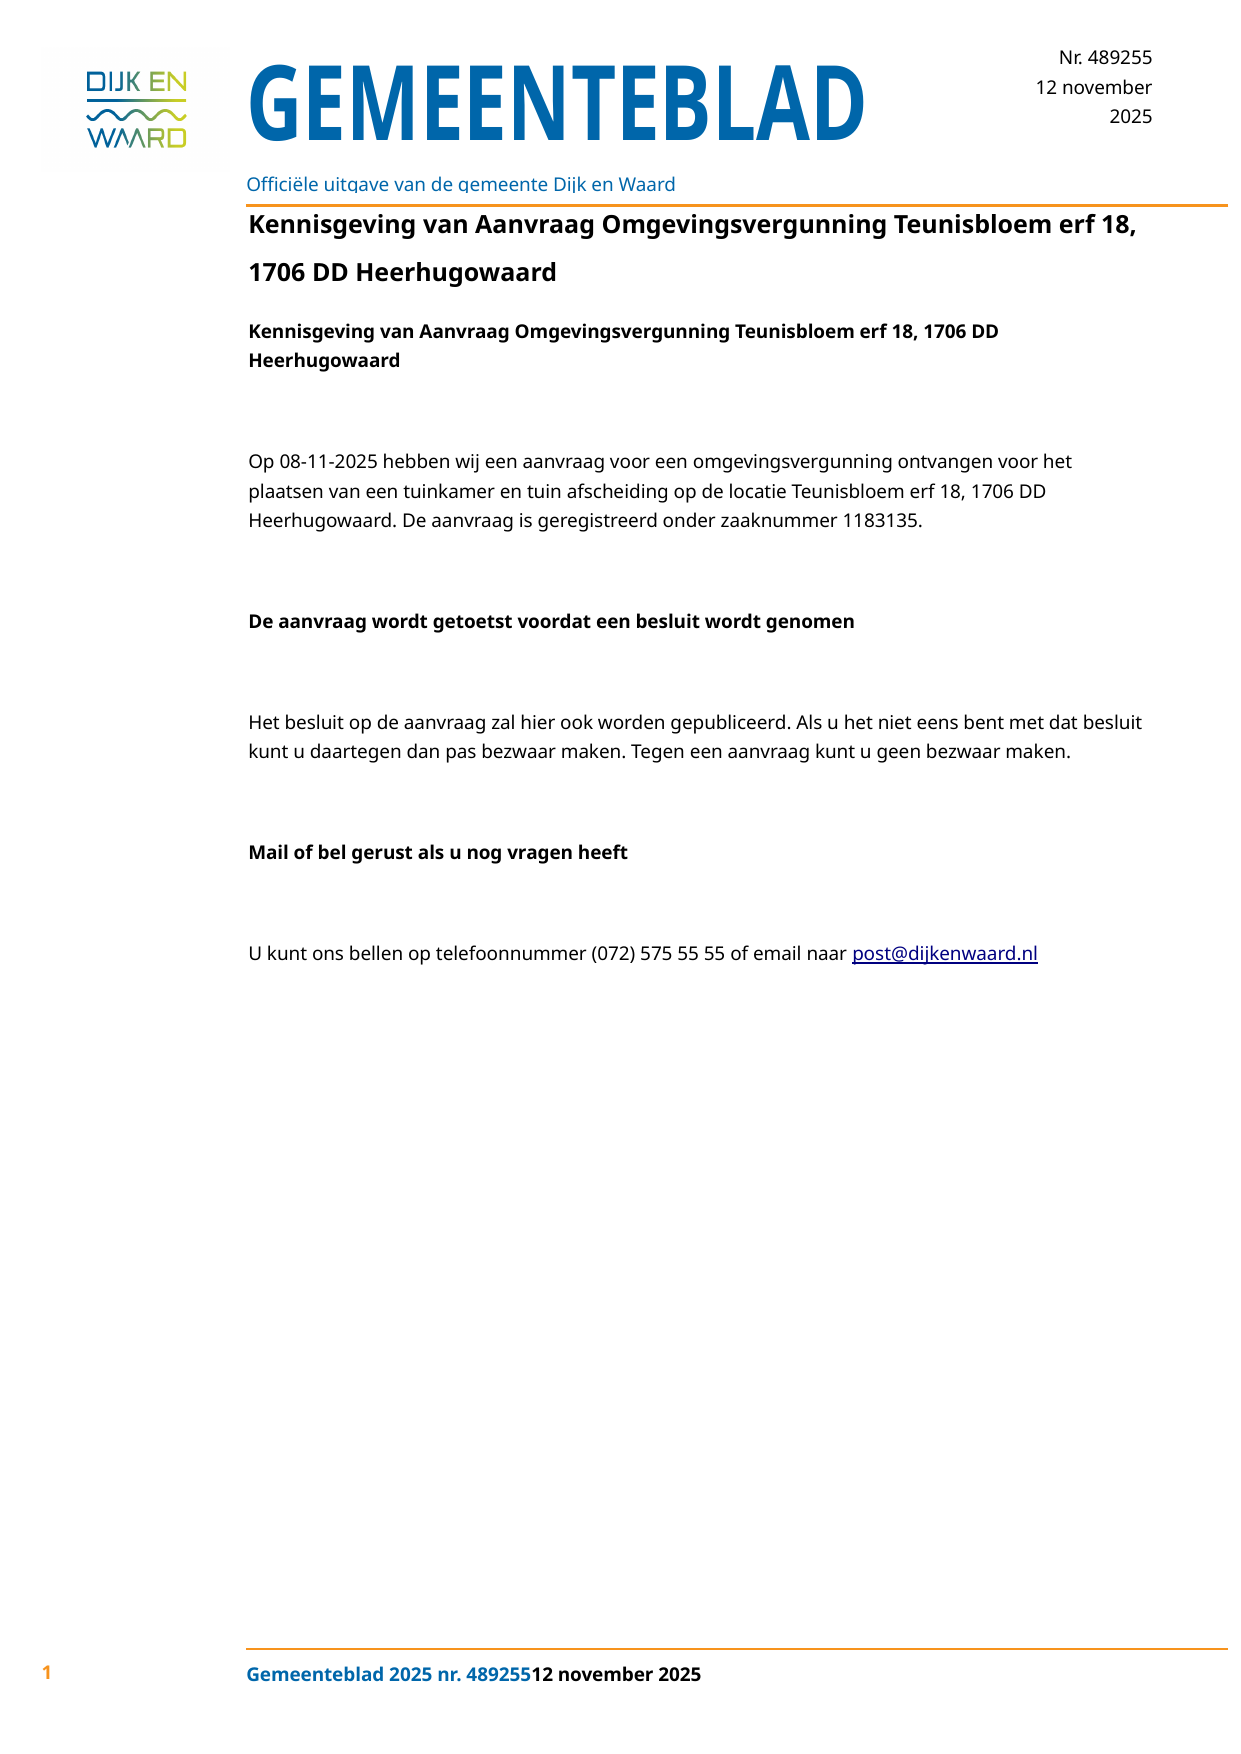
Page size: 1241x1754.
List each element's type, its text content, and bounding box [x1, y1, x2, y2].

picture [41, 47, 231, 172]
text Kennisgeving van Aanvraag Omgevingsvergunning Teunisbloem erf 18, 1706 DD Heerhugowaard [248, 318, 1152, 373]
text Mail of bel gerust als u nog vragen heeft [248, 839, 1152, 865]
text U kunt ons bellen op telefoonnummer (072) 575 55 55 of email naar post@dijkenwaard.nl [248, 940, 1152, 966]
text Kennisgeving van Aanvraag Omgevingsvergunning Teunisbloem erf 18, 1706 DD Heerhugowaard [248, 207, 1152, 288]
text De aanvraag wordt getoetst voordat een besluit wordt genomen [248, 608, 1152, 634]
text Het besluit op de aanvraag zal hier ook worden gepubliceerd. Als u het niet eens bent met dat besluit kunt u daartegen dan pas bezwaar maken. Tegen een aanvraag kunt u geen bezwaar maken. [248, 709, 1152, 764]
text Op 08-11-2025 hebben wij een aanvraag voor een omgevingsvergunning ontvangen voor het plaatsen van een tuinkamer en tuin afscheiding op de locatie Teunisbloem erf 18, 1706 DD Heerhugowaard. De aanvraag is geregistreerd onder zaaknummer 1183135. [248, 448, 1152, 533]
